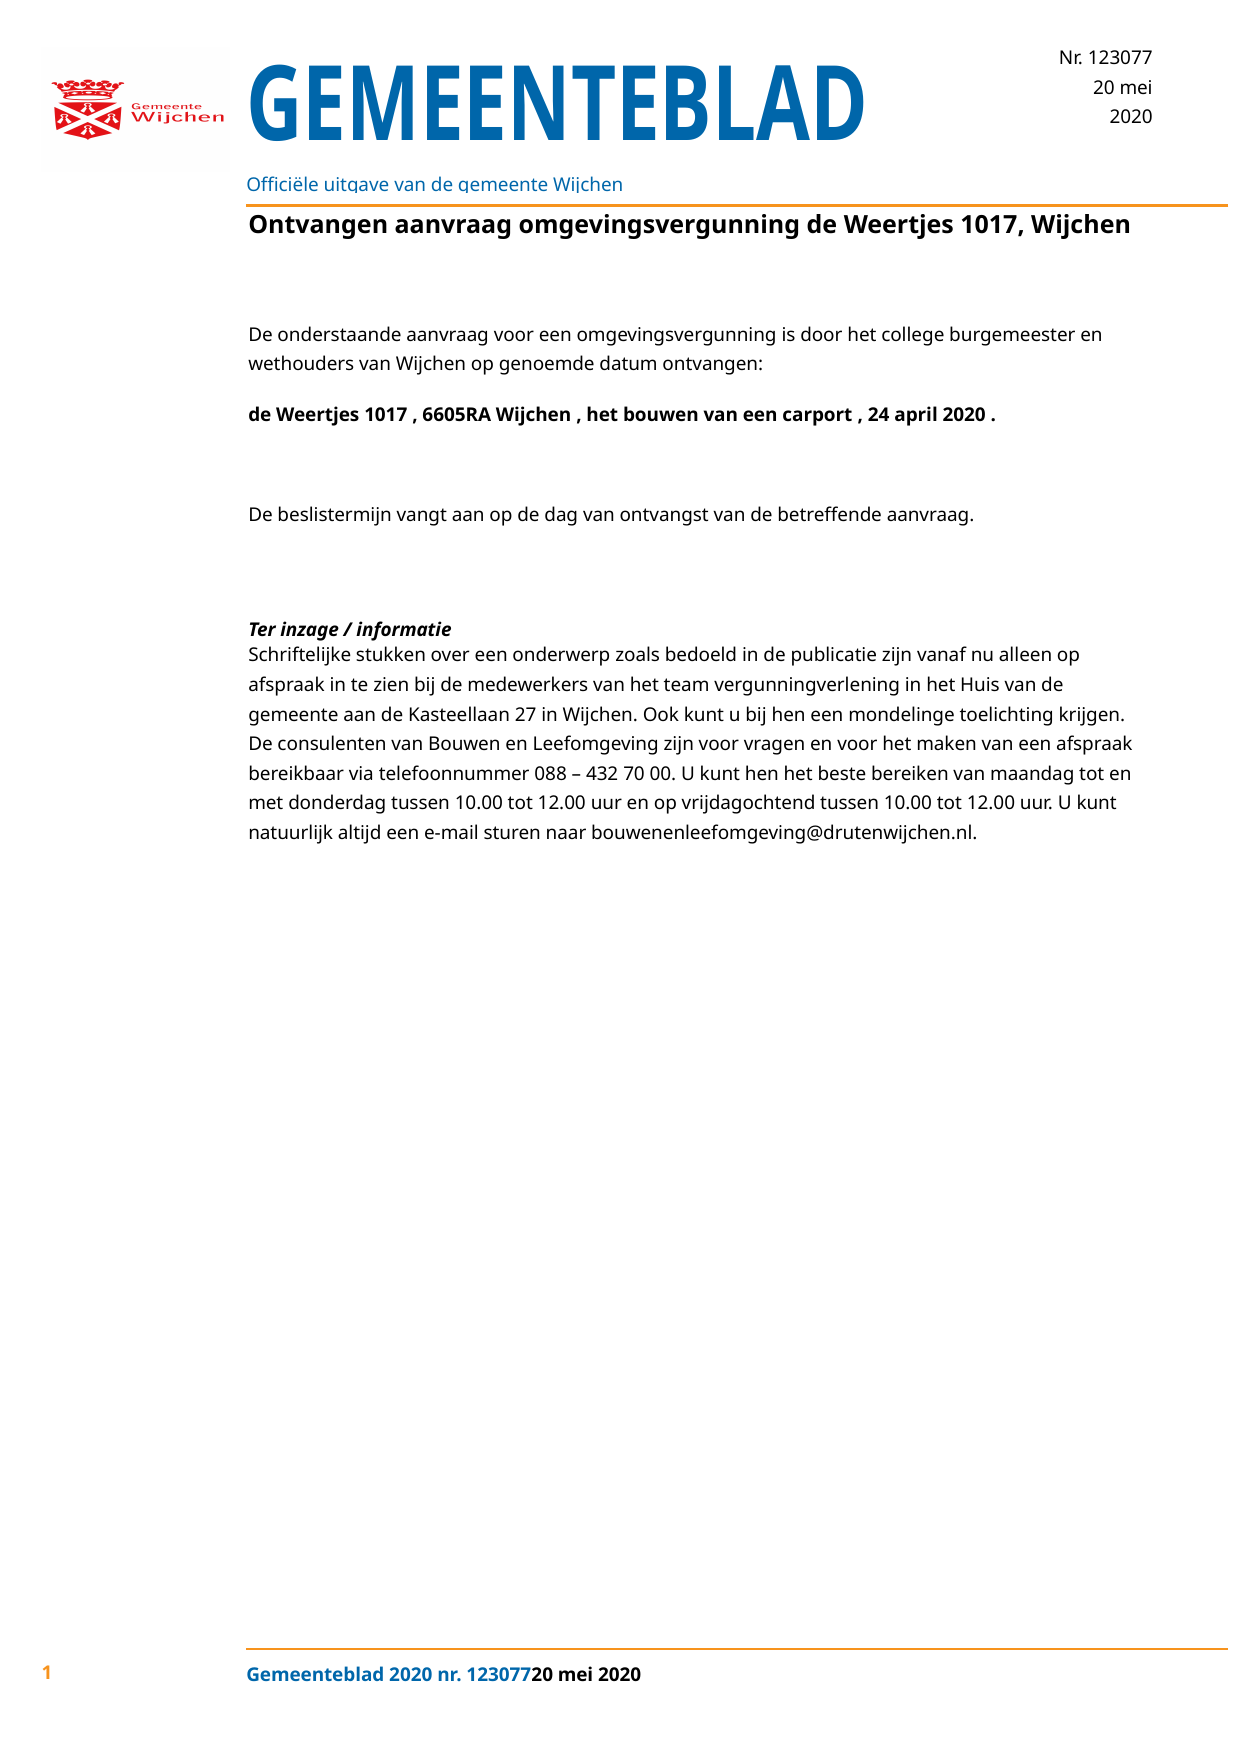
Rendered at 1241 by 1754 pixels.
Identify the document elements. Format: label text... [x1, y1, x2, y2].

text de Weertjes 1017 , 6605RA Wijchen , het bouwen van een carport , 24 april 2020 . [248, 401, 1152, 426]
text De onderstaande aanvraag voor een omgevingsvergunning is door het college burgemeester en wethouders van Wijchen op genoemde datum ontvangen: [248, 321, 1152, 376]
picture [41, 47, 231, 172]
text Ontvangen aanvraag omgevingsvergunning de Weertjes 1017, Wijchen [248, 207, 1152, 241]
text Schriftelijke stukken over een onderwerp zoals bedoeld in de publicatie zijn vanaf nu alleen op afspraak in te zien bij de medewerkers van het team vergunningverlening in het Huis van de gemeente aan de Kasteellaan 27 in Wijchen. Ook kunt u bij hen een mondelinge toelichting krijgen. De consulenten van Bouwen en Leefomgeving zijn voor vragen en voor het maken van een afspraak bereikbaar via telefoonnummer 088 – 432 70 00. U kunt hen het beste bereiken van maandag tot en met donderdag tussen 10.00 tot 12.00 uur en op vrijdagochtend tussen 10.00 tot 12.00 uur. U kunt natuurlijk altijd een e-mail sturen naar bouwenenleefomgeving@drutenwijchen.nl. [248, 642, 1152, 845]
text De beslistermijn vangt aan op de dag van ontvangst van de betreffende aanvraag. [248, 502, 1152, 527]
text Ter inzage / informatie [248, 616, 1152, 642]
